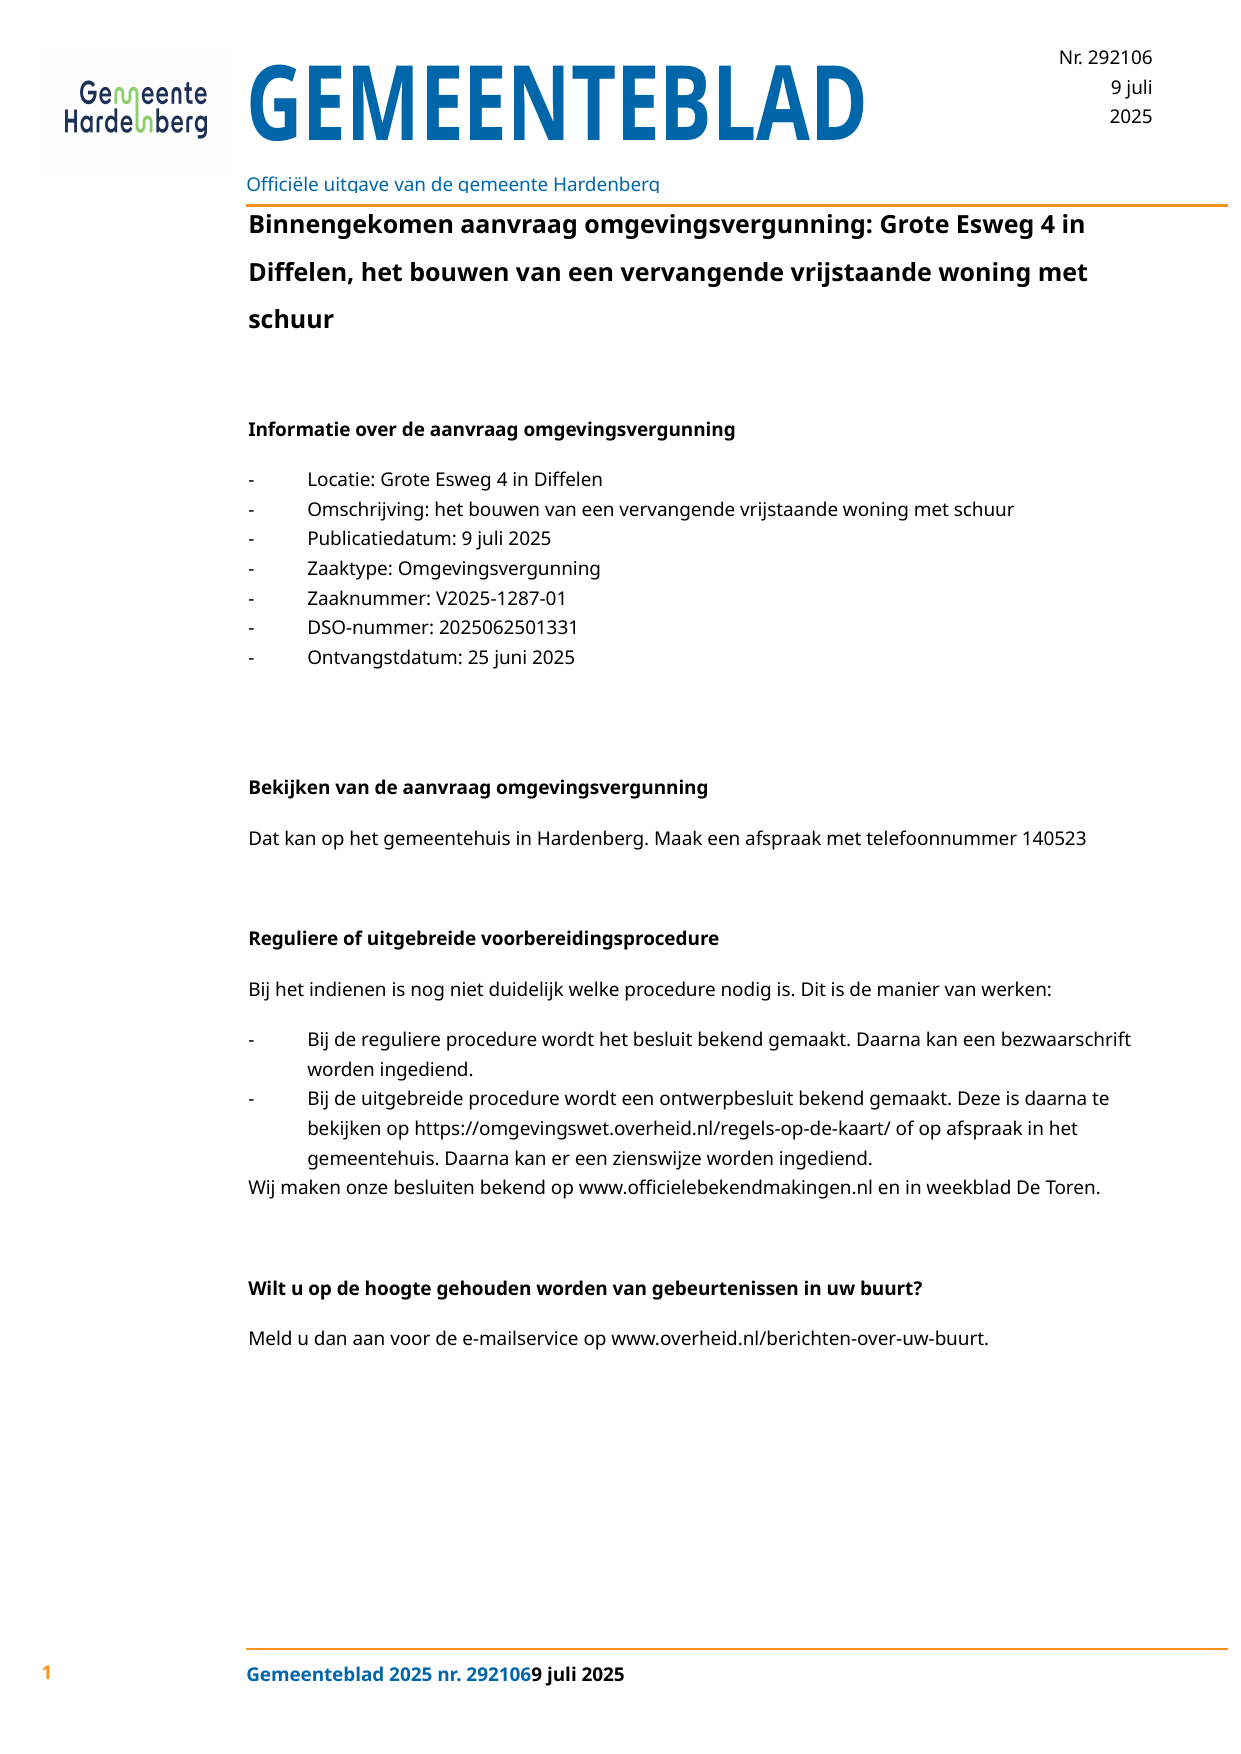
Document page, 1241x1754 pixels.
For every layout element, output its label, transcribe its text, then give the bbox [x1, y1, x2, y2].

text Reguliere of uitgebreide voorbereidingsprocedure [248, 926, 1152, 951]
list Publicatiedatum: 9 juli 2025 [248, 526, 1152, 551]
text Wilt u op de hoogte gehouden worden van gebeurtenissen in uw buurt? [248, 1275, 1152, 1301]
text Binnengekomen aanvraag omgevingsvergunning: Grote Esweg 4 in Diffelen, het bouwen van een vervangende vrijstaande woning met schuur [248, 207, 1152, 336]
list Ontvangstdatum: 25 juni 2025 [248, 644, 1152, 669]
text Dat kan op het gemeentehuis in Hardenberg. Maak een afspraak met telefoonnummer 140523 [248, 825, 1152, 850]
list Zaaktype: Omgevingsvergunning [248, 555, 1152, 581]
list Zaaknummer: V2025-1287-01 [248, 585, 1152, 610]
list Bij de reguliere procedure wordt het besluit bekend gemaakt. Daarna kan een bezwaarschrift worden ingediend. [248, 1026, 1152, 1082]
list DSO-nummer: 2025062501331 [248, 614, 1152, 640]
text Meld u dan aan voor de e-mailservice op www.overheid.nl/berichten-over-uw-buurt. [248, 1326, 1152, 1351]
list Locatie: Grote Esweg 4 in Diffelen [248, 466, 1152, 492]
text Wij maken onze besluiten bekend op www.officielebekendmakingen.nl en in weekblad De Toren. [248, 1174, 1152, 1200]
list Omschrijving: het bouwen van een vervangende vrijstaande woning met schuur [248, 496, 1152, 522]
text Informatie over de aanvraag omgevingsvergunning [248, 416, 1152, 442]
text Bekijken van de aanvraag omgevingsvergunning [248, 774, 1152, 800]
picture [41, 47, 231, 172]
text Bij het indienen is nog niet duidelijk welke procedure nodig is. Dit is de manier van werken: [248, 976, 1152, 1002]
list Bij de uitgebreide procedure wordt een ontwerpbesluit bekend gemaakt. Deze is daarna te bekijken op https://omgevingswet.overheid.nl/regels-op-de-kaart/ of op afspraak in het gemeentehuis. Daarna kan er een zienswijze worden ingediend. [248, 1086, 1152, 1170]
